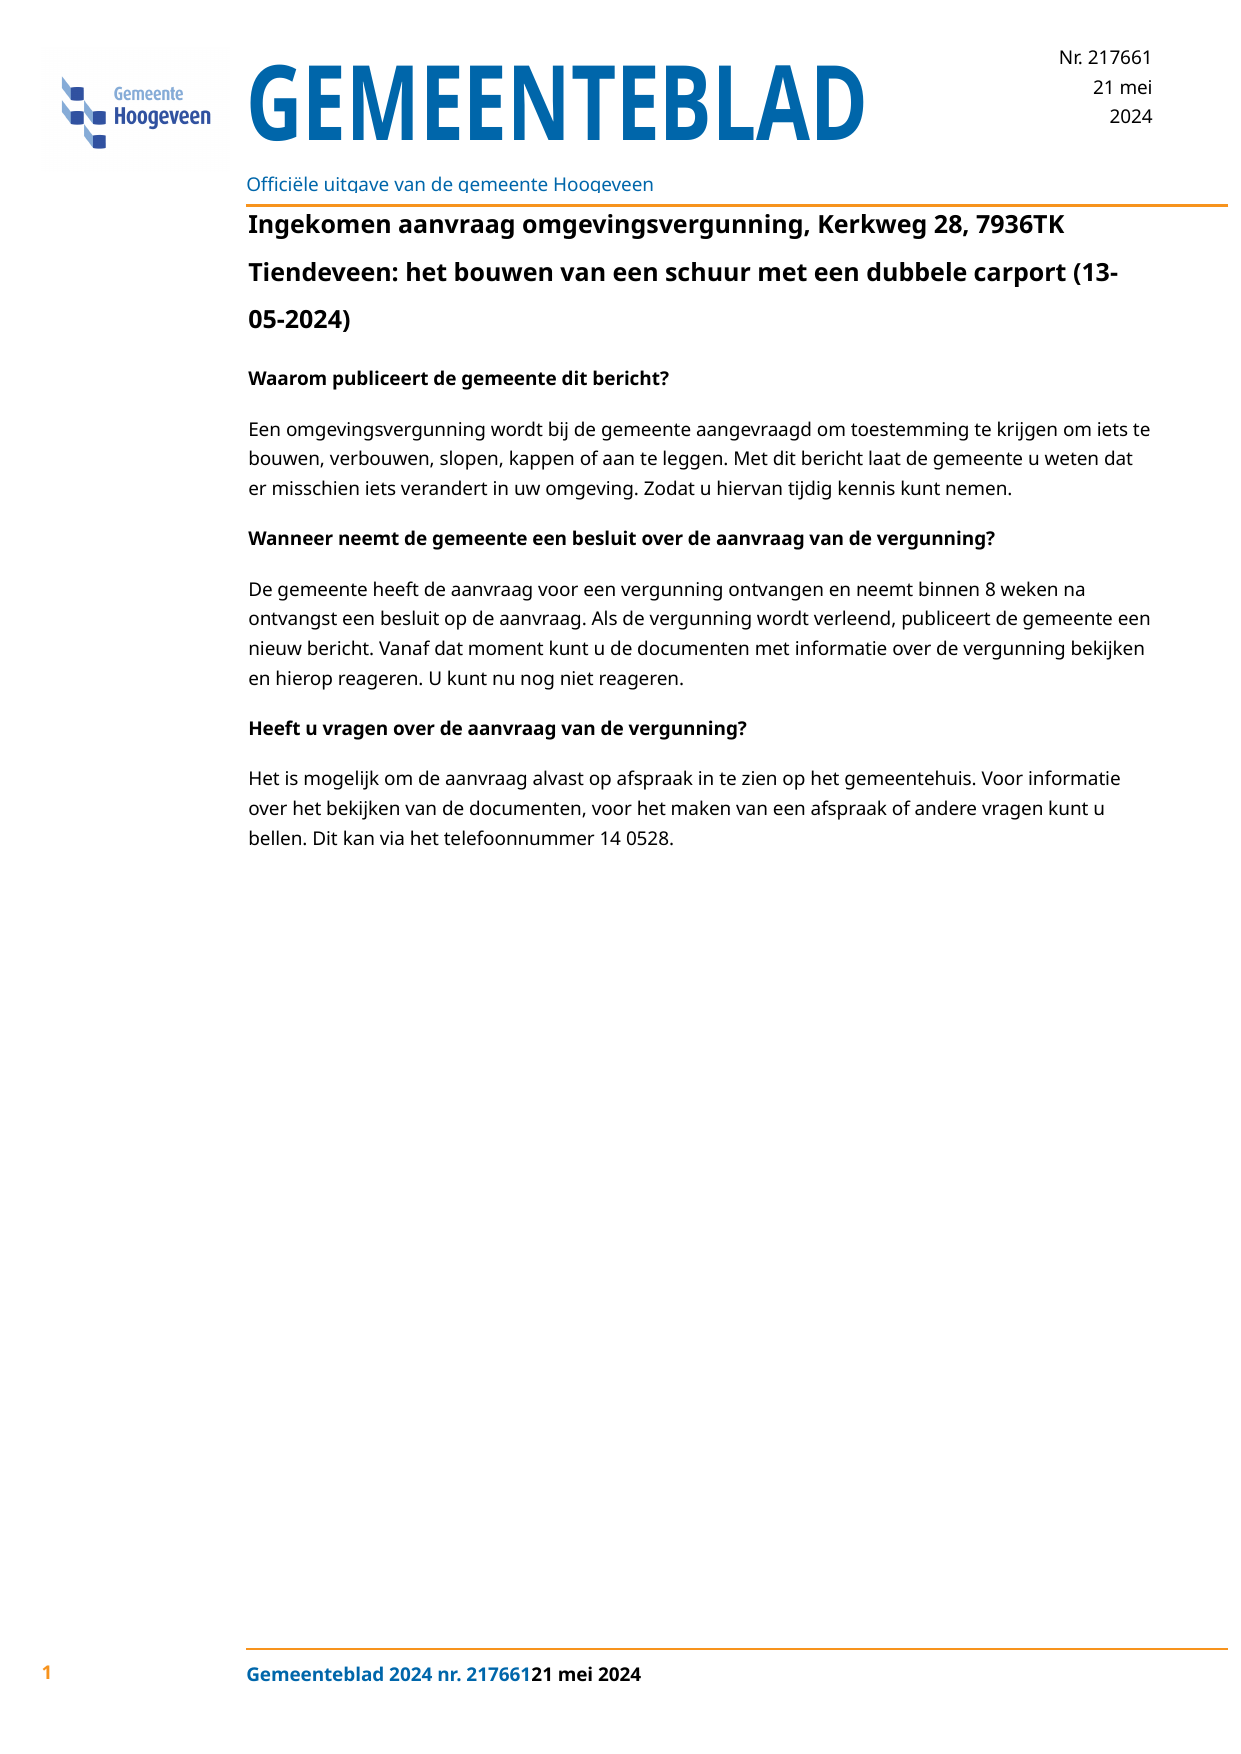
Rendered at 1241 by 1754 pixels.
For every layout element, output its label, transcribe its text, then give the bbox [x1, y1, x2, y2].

text Wanneer neemt de gemeente een besluit over de aanvraag van de vergunning? [248, 526, 1152, 551]
text Ingekomen aanvraag omgevingsvergunning, Kerkweg 28, 7936TK Tiendeveen: het bouwen van een schuur met een dubbele carport (13-05-2024) [248, 207, 1152, 336]
text Waarom publiceert de gemeente dit bericht? [248, 366, 1152, 391]
text Het is mogelijk om de aanvraag alvast op afspraak in te zien op het gemeentehuis. Voor informatie over het bekijken van de documenten, voor het maken van een afspraak of andere vragen kunt u bellen. Dit kan via het telefoonnummer 14 0528. [248, 766, 1152, 850]
text De gemeente heeft de aanvraag voor een vergunning ontvangen en neemt binnen 8 weken na ontvangst een besluit op de aanvraag. Als de vergunning wordt verleend, publiceert de gemeente een nieuw bericht. Vanaf dat moment kunt u de documenten met informatie over de vergunning bekijken en hierop reageren. U kunt nu nog niet reageren. [248, 576, 1152, 690]
picture [41, 47, 231, 172]
text Heeft u vragen over de aanvraag van de vergunning? [248, 715, 1152, 741]
text Een omgevingsvergunning wordt bij de gemeente aangevraagd om toestemming te krijgen om iets te bouwen, verbouwen, slopen, kappen of aan te leggen. Met dit bericht laat de gemeente u weten dat er misschien iets verandert in uw omgeving. Zodat u hiervan tijdig kennis kunt nemen. [248, 416, 1152, 501]
